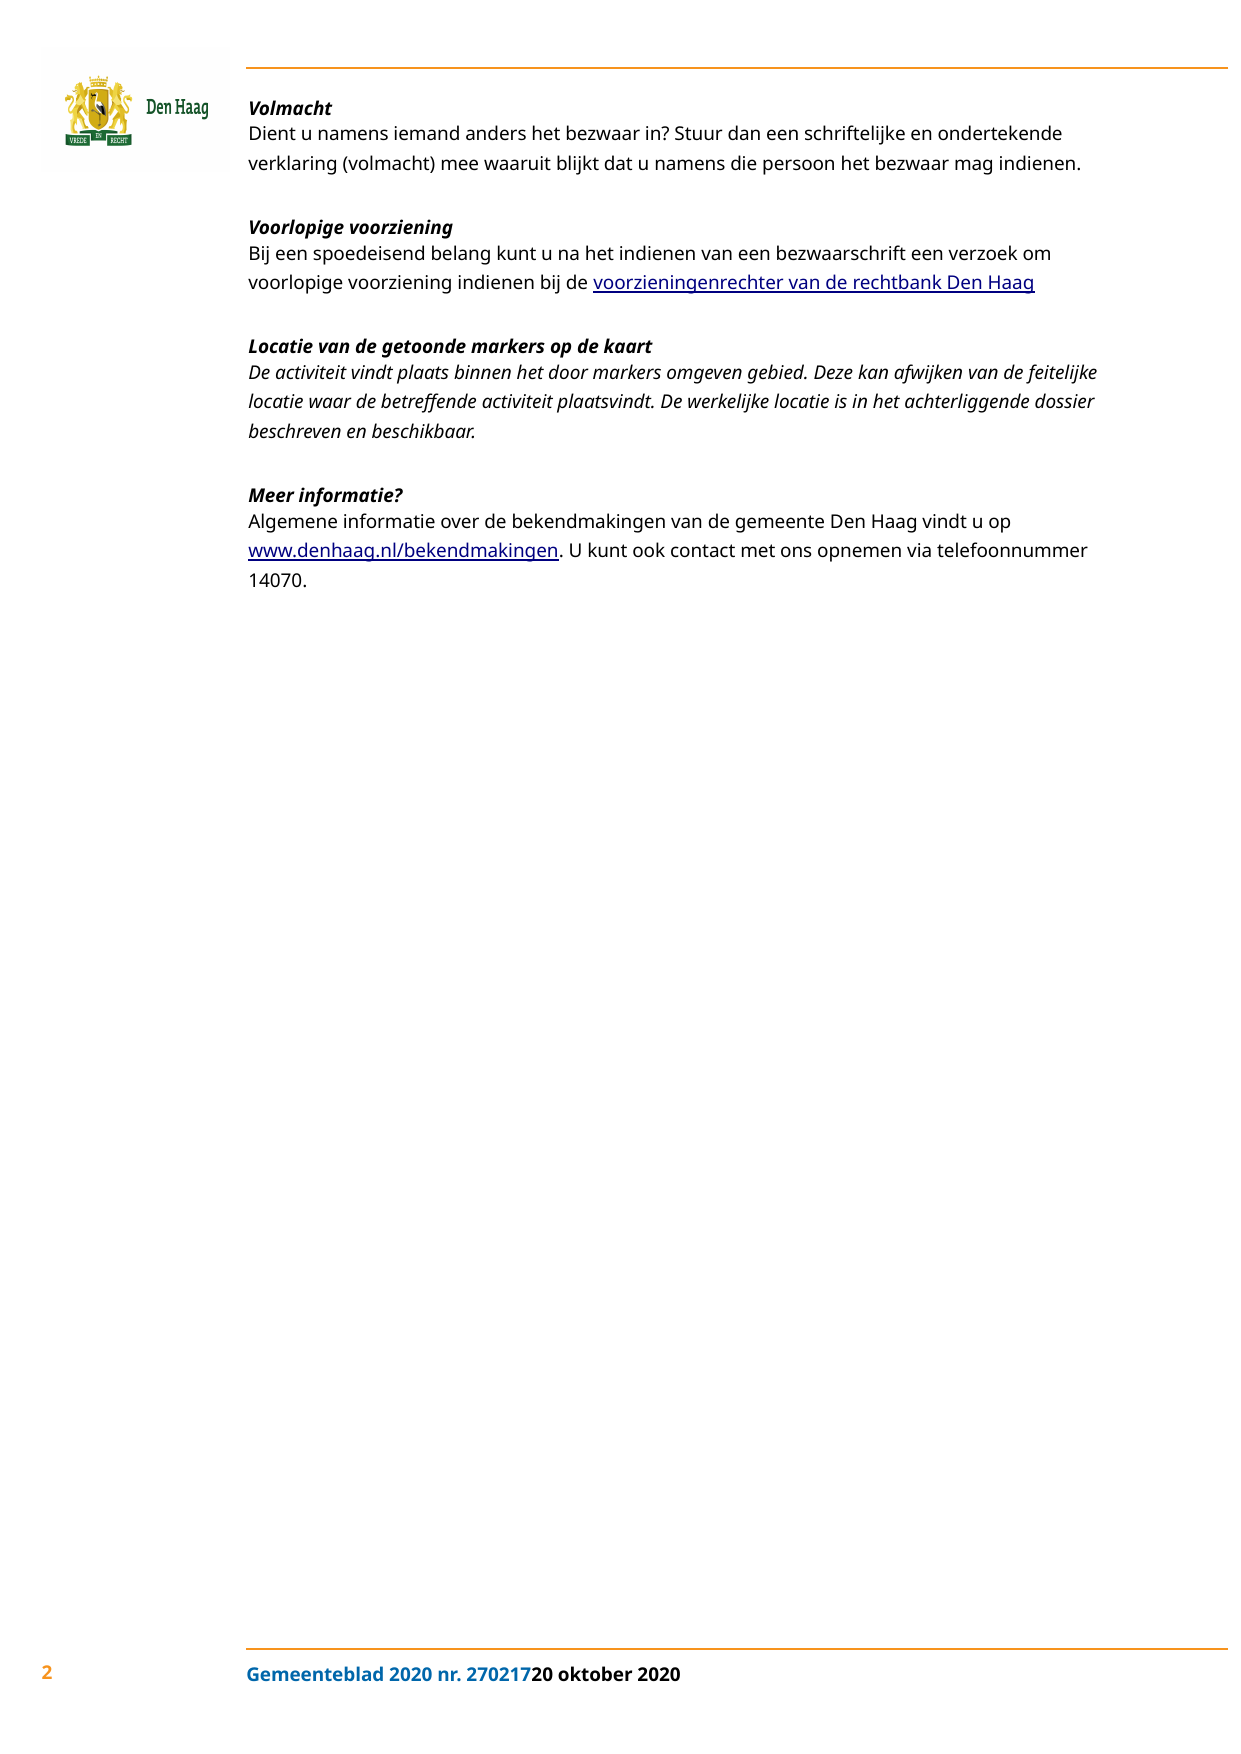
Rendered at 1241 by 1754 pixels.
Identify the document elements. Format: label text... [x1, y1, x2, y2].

text Bij een spoedeisend belang kunt u na het indienen van een bezwaarschrift een verzoek om voorlopige voorziening indienen bij de voorzieningenrechter van de rechtbank Den Haag [248, 240, 1152, 295]
text Voorlopige voorziening [248, 214, 1152, 240]
picture [41, 47, 231, 172]
text De activiteit vindt plaats binnen het door markers omgeven gebied. Deze kan afwijken van de feitelijke locatie waar de betreffende activiteit plaatsvindt. De werkelijke locatie is in het achterliggende dossier beschreven en beschikbaar. [248, 359, 1152, 444]
text Locatie van de getoonde markers op de kaart [248, 333, 1152, 359]
text Volmacht [248, 95, 1152, 121]
text Dient u namens iemand anders het bezwaar in? Stuur dan een schriftelijke en ondertekende verklaring (volmacht) mee waaruit blijkt dat u namens die persoon het bezwaar mag indienen. [248, 121, 1152, 176]
text Meer informatie? [248, 482, 1152, 508]
text Algemene informatie over de bekendmakingen van de gemeente Den Haag vindt u op www.denhaag.nl/bekendmakingen. U kunt ook contact met ons opnemen via telefoonnummer 14070. [248, 508, 1152, 593]
